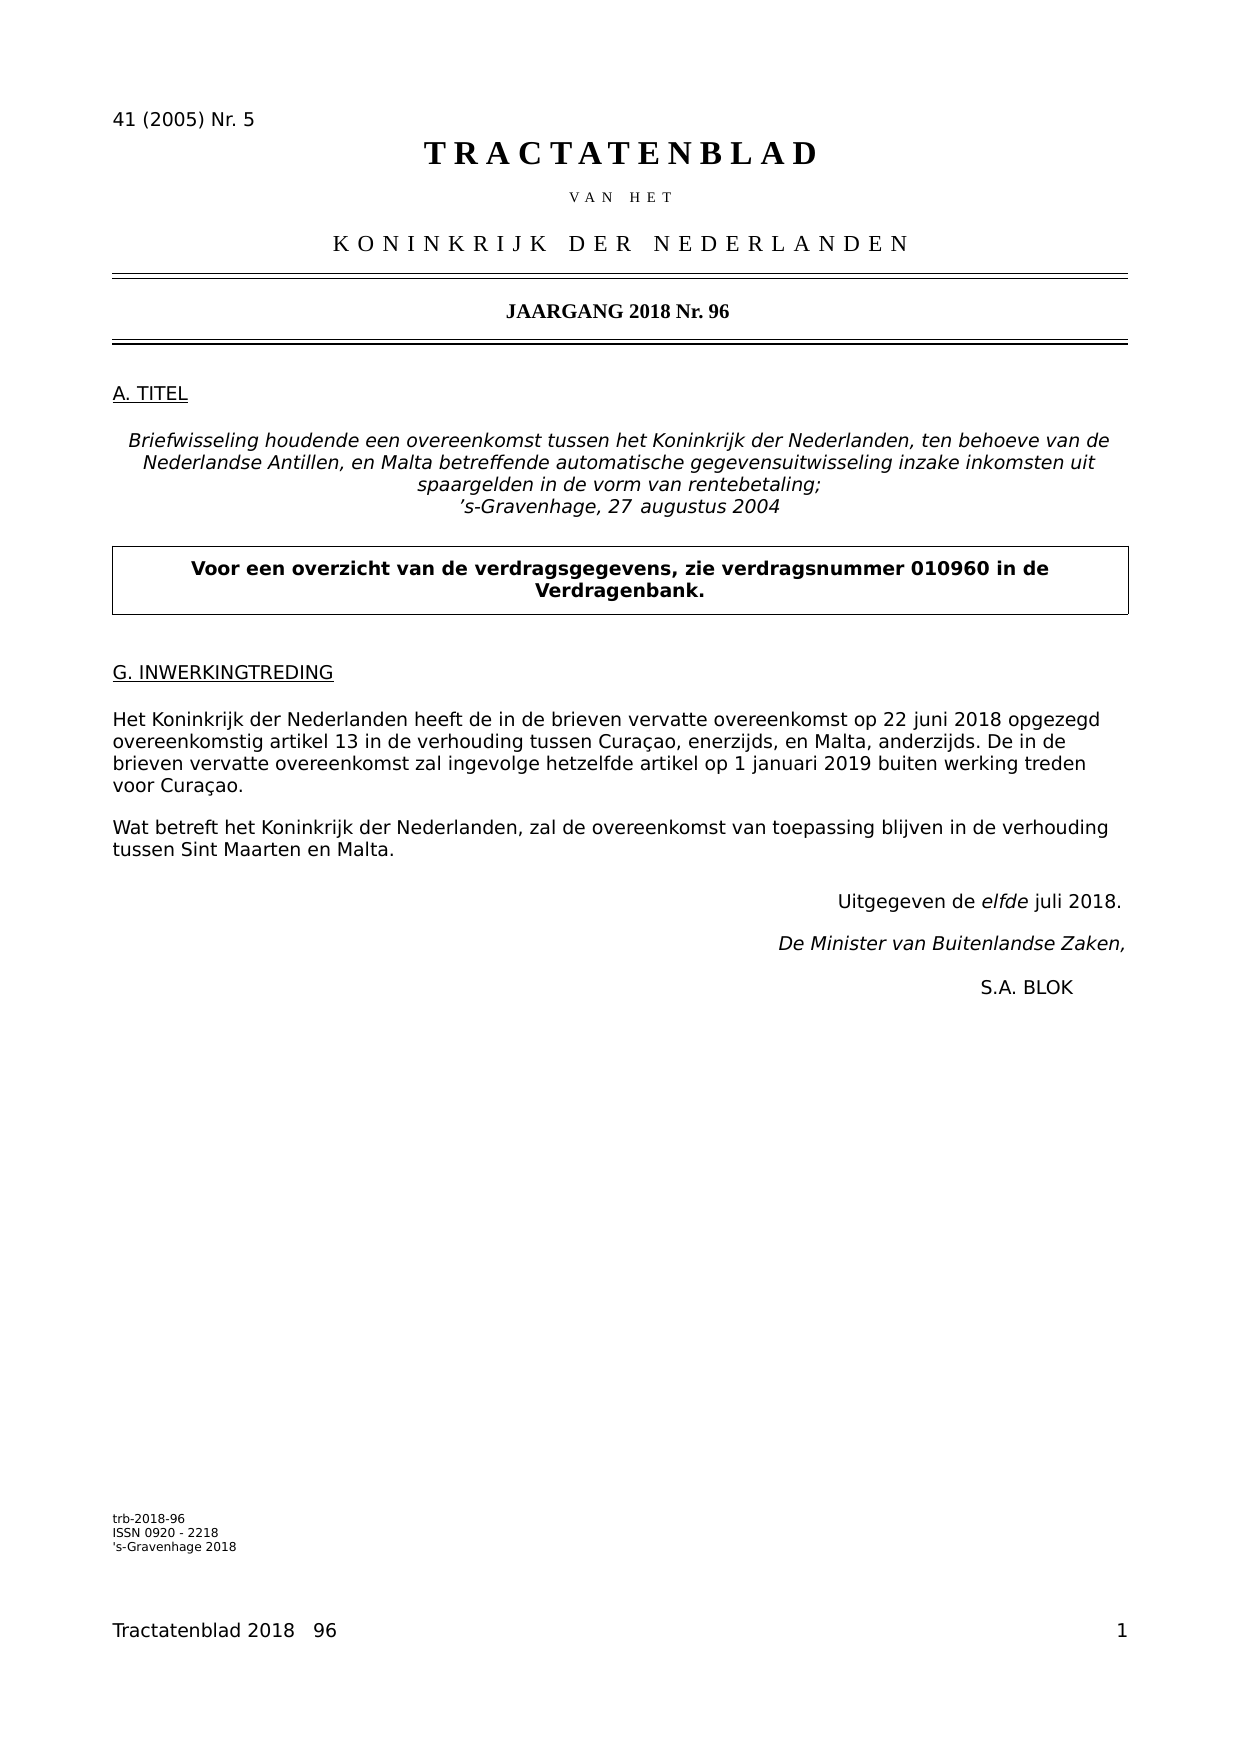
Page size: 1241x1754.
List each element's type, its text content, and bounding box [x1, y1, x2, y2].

subtitle A. TITEL [112, 383, 1128, 405]
text trb-2018-96 [112, 1512, 346, 1526]
text 41 (2005) Nr. 5 [112, 109, 1128, 131]
text Uitgegeven de elfde juli 2018. [112, 891, 1128, 913]
text ’s-Gravenhage, 27 augustus 2004 [112, 496, 1128, 518]
text JAARGANG 2018 Nr. 96 [112, 299, 1128, 323]
text Wat betreft het Koninkrijk der Nederlanden, zal de overeenkomst van toepassing blijven in de verhouding tussen Sint Maarten en Malta. [112, 817, 1128, 861]
text Briefwisseling houdende een overeenkomst tussen het Koninkrijk der Nederlanden, ten behoeve van de Nederlandse Antillen, en Malta betreffende automatische gegevensuitwisseling inzake inkomsten uit spaargelden in de vorm van rentebetaling; [112, 430, 1128, 496]
text 's-Gravenhage 2018 [112, 1540, 346, 1554]
text KONINKRIJK DER NEDERLANDEN [112, 229, 1128, 256]
text VAN HET [112, 189, 1128, 206]
text Het Koninkrijk der Nederlanden heeft de in de brieven vervatte overeenkomst op 22 juni 2018 opgezegd overeenkomstig artikel 13 in de verhouding tussen Curaçao, enerzijds, en Malta, anderzijds. De in de brieven vervatte overeenkomst zal ingevolge hetzelfde artikel op 1 januari 2019 buiten werking treden voor Curaçao. [112, 709, 1128, 797]
subtitle G. INWERKINGTREDING [112, 662, 1128, 684]
text ISSN 0920 - 2218 [112, 1526, 346, 1540]
text TRACTATENBLAD [112, 133, 1128, 172]
text De Minister van Buitenlandse Zaken, S.A. BLOK [112, 933, 1128, 999]
